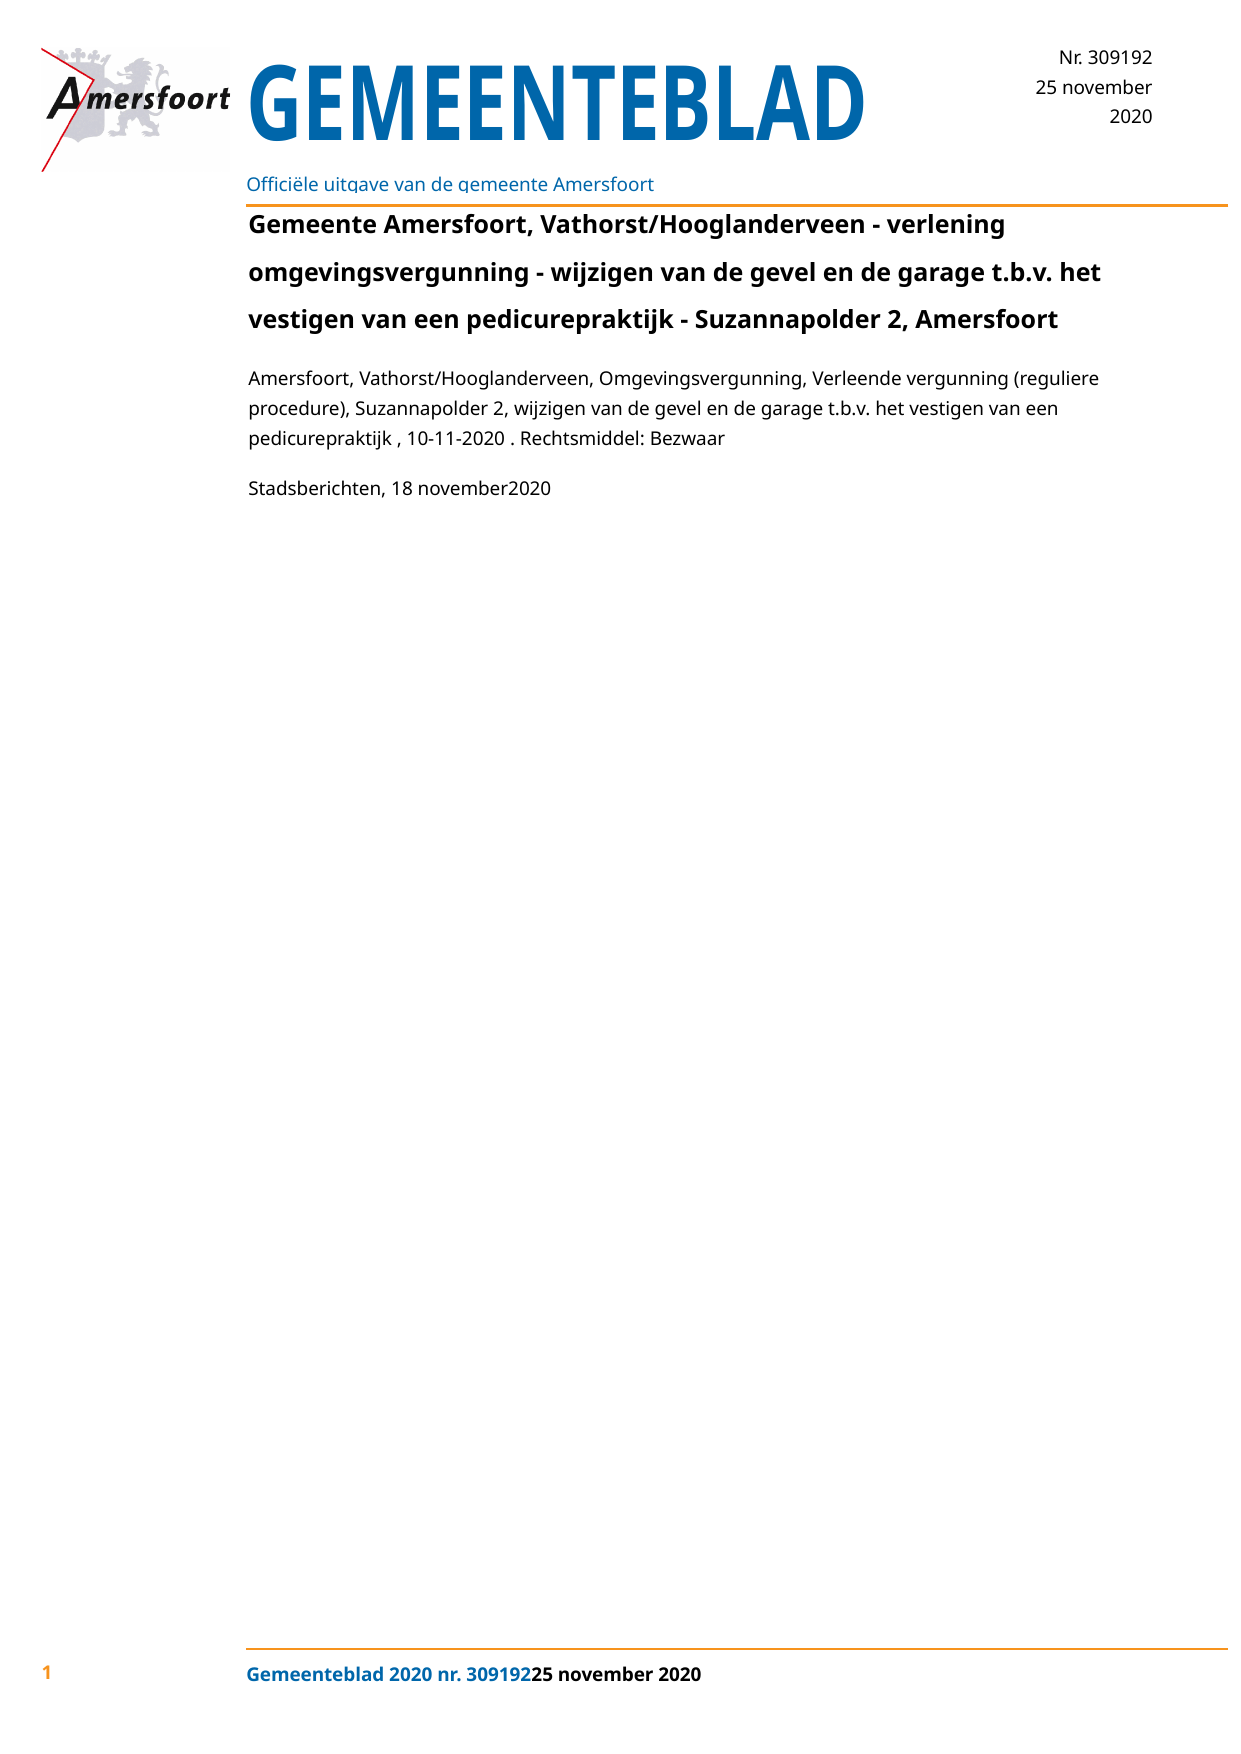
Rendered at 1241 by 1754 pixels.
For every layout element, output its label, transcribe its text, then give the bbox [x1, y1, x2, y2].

picture [41, 47, 231, 172]
text Gemeente Amersfoort, Vathorst/Hooglanderveen - verlening omgevingsvergunning - wijzigen van de gevel en de garage t.b.v. het vestigen van een pedicurepraktijk - Suzannapolder 2, Amersfoort [248, 207, 1152, 336]
text Amersfoort, Vathorst/Hooglanderveen, Omgevingsvergunning, Verleende vergunning (reguliere procedure), Suzannapolder 2, wijzigen van de gevel en de garage t.b.v. het vestigen van een pedicurepraktijk , 10-11-2020 . Rechtsmiddel: Bezwaar [248, 366, 1152, 450]
text Stadsberichten, 18 november2020 [248, 475, 1152, 501]
